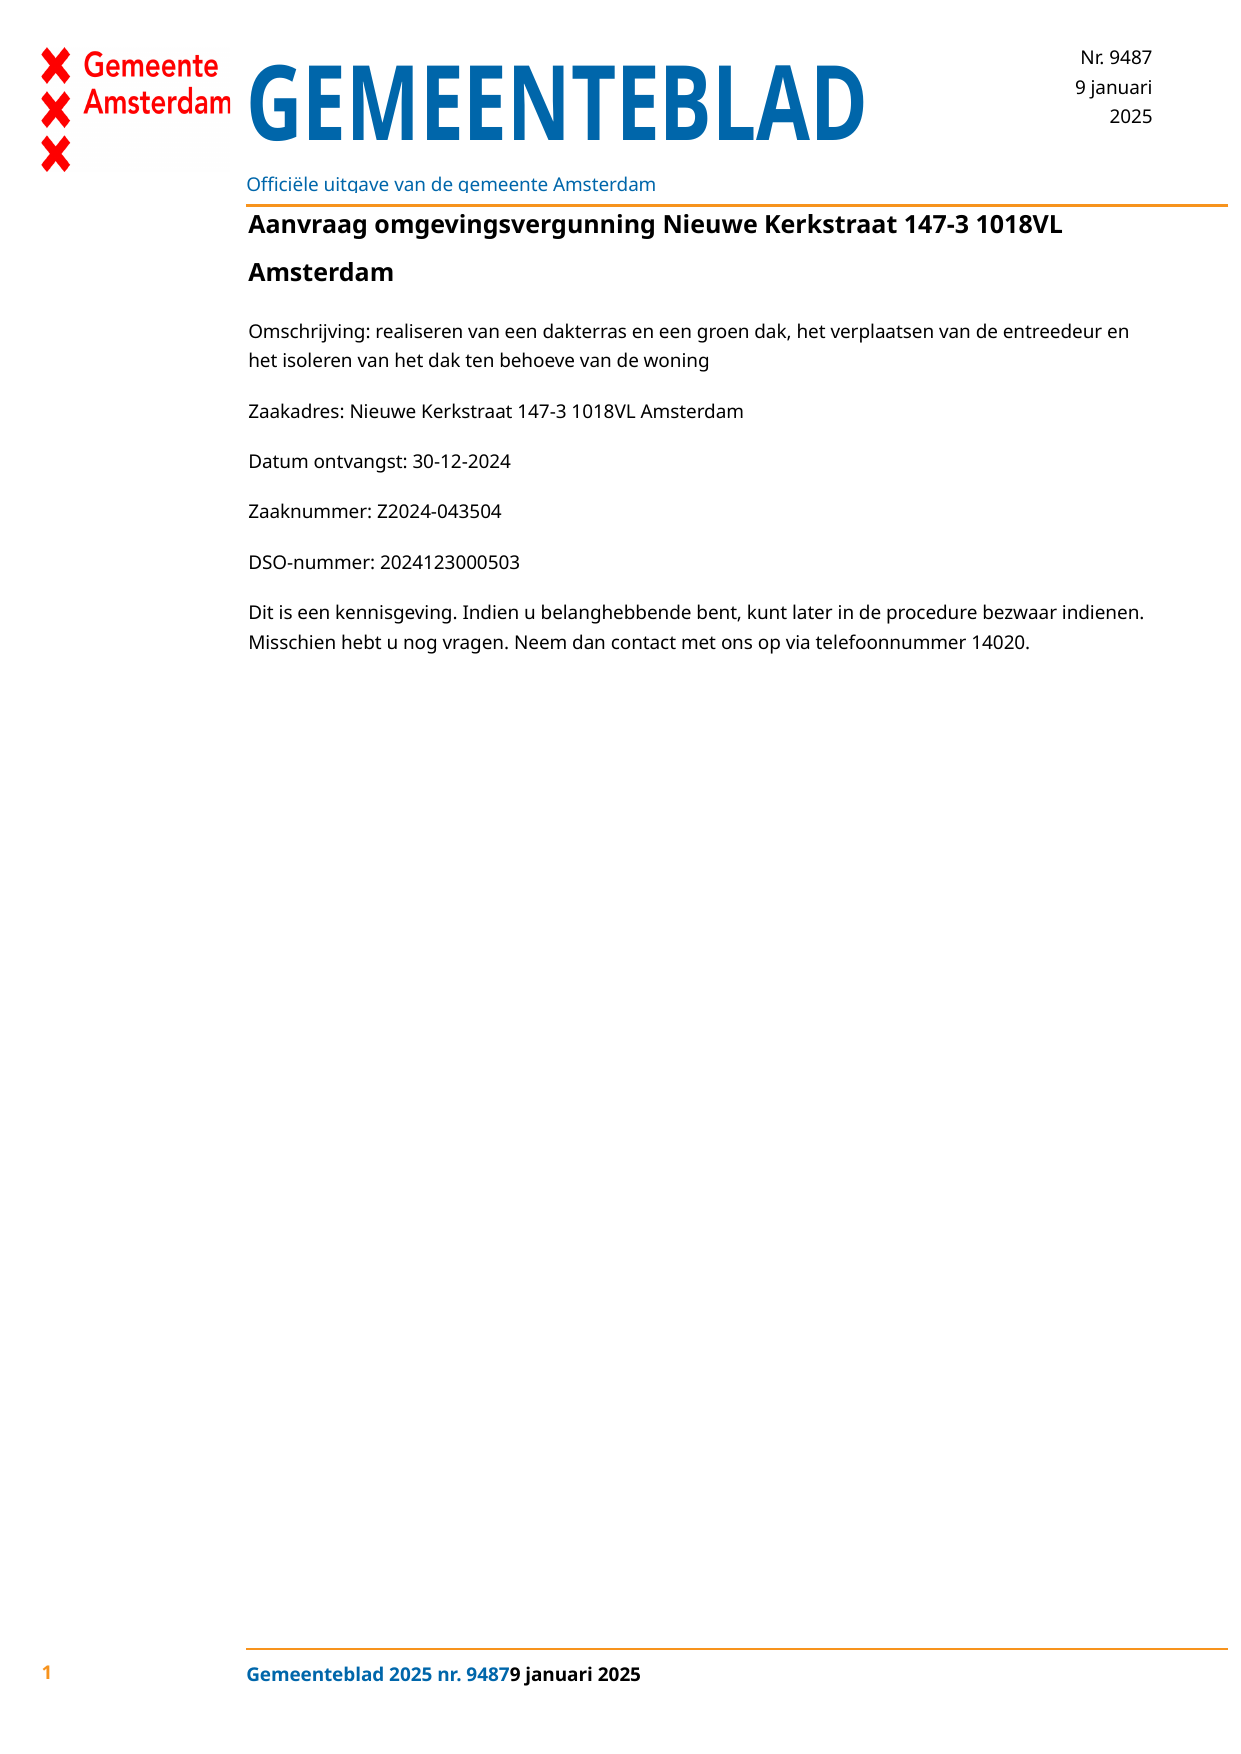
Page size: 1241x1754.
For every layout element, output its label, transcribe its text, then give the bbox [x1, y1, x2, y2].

text Aanvraag omgevingsvergunning Nieuwe Kerkstraat 147-3 1018VL Amsterdam [248, 207, 1152, 288]
picture [41, 47, 231, 172]
text Dit is een kennisgeving. Indien u belanghebbende bent, kunt later in de procedure bezwaar indienen. Misschien hebt u nog vragen. Neem dan contact met ons op via telefoonnummer 14020. [248, 599, 1152, 655]
text DSO-nummer: 2024123000503 [248, 549, 1152, 575]
text Omschrijving: realiseren van een dakterras en een groen dak, het verplaatsen van de entreedeur en het isoleren van het dak ten behoeve van de woning [248, 318, 1152, 373]
text Zaakadres: Nieuwe Kerkstraat 147-3 1018VL Amsterdam [248, 398, 1152, 424]
text Zaaknummer: Z2024-043504 [248, 499, 1152, 524]
text Datum ontvangst: 30-12-2024 [248, 448, 1152, 474]
